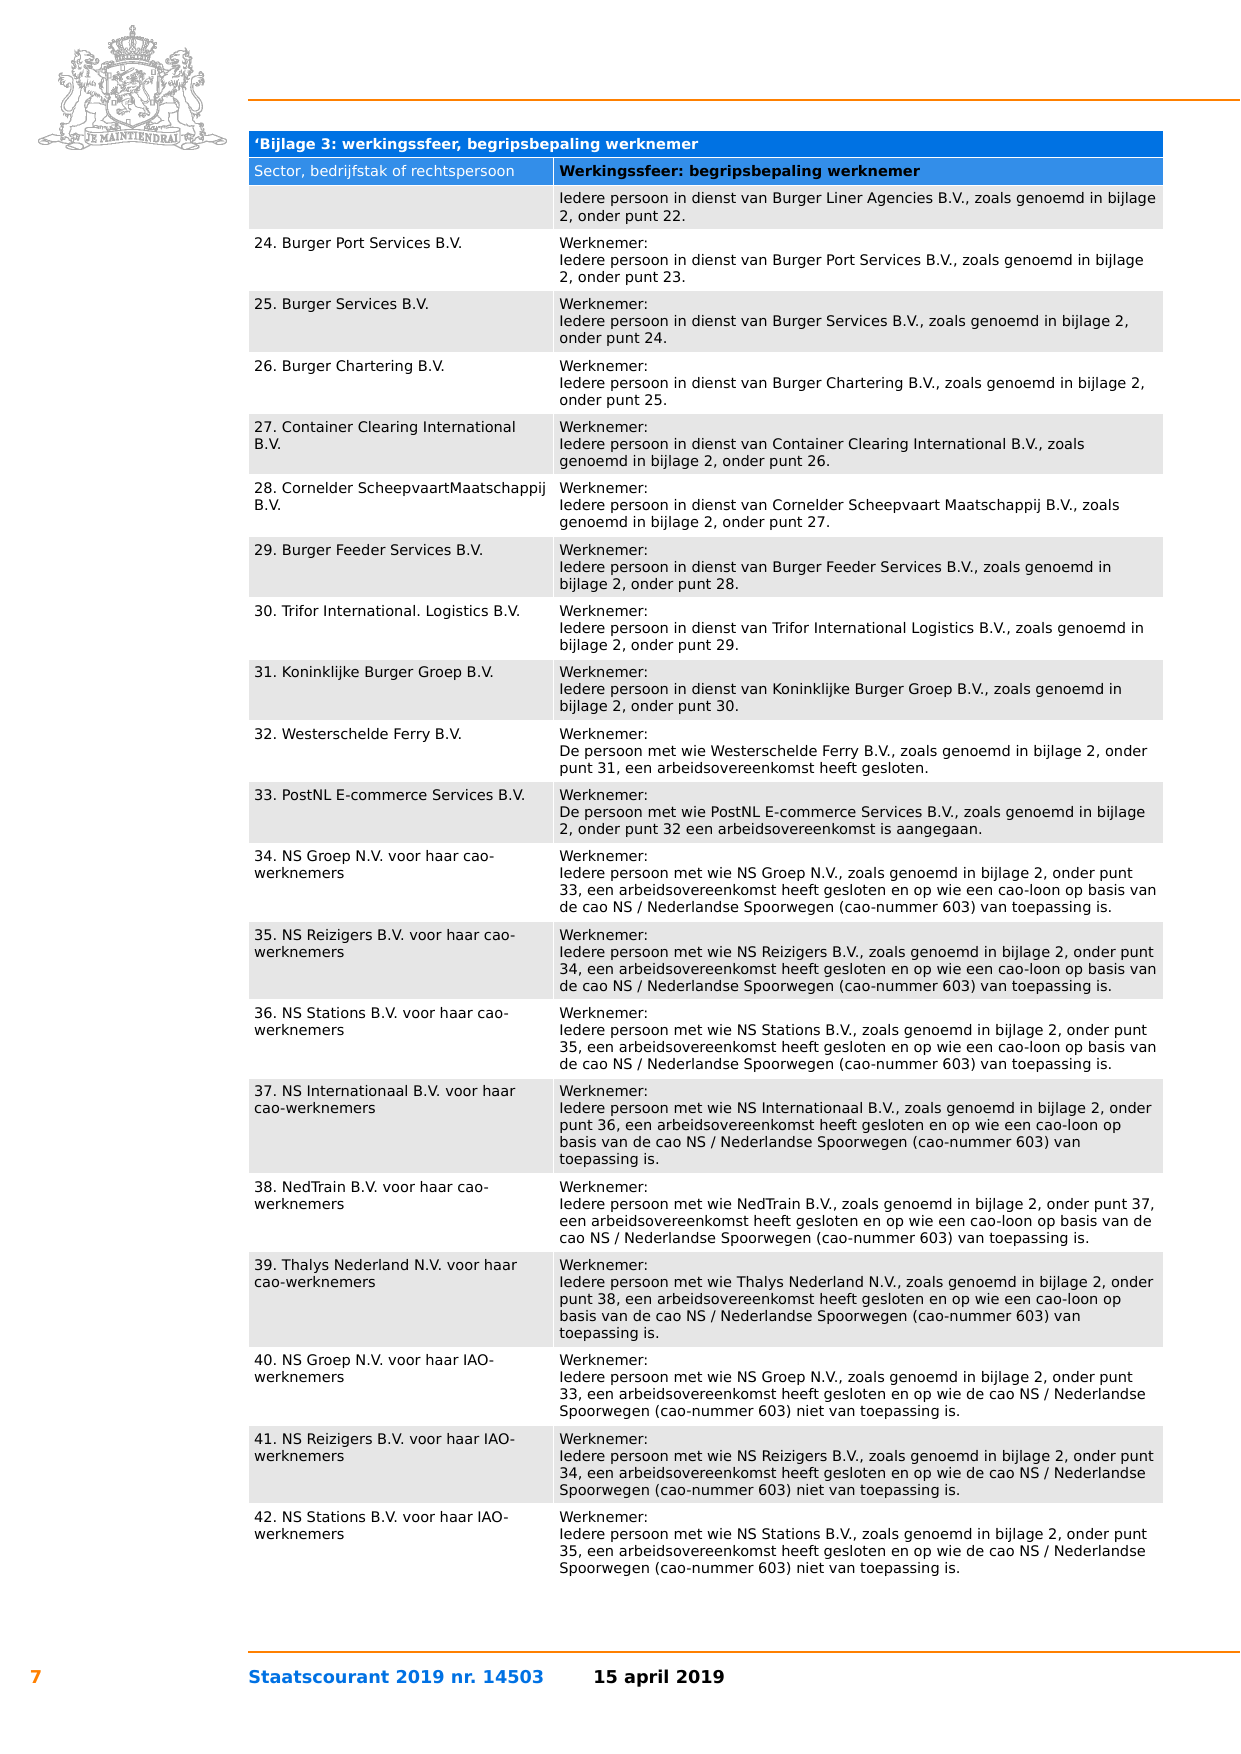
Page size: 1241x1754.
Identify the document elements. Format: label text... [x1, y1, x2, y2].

table_cell Werknemer: Iedere persoon in dienst van Koninklijke Burger Groep B.V., zoals genoemd in bijlage 2, onder punt 30. [554, 660, 1163, 720]
table_cell 29. Burger Feeder Services B.V. [249, 537, 553, 597]
table_cell Werknemer: De persoon met wie PostNL E‑commerce Services B.V., zoals genoemd in bijlage 2, onder punt 32 een arbeidsovereenkomst is aangegaan. [554, 782, 1163, 843]
table_cell 28. Cornelder ScheepvaartMaatschappij B.V. [249, 476, 553, 536]
table_cell 25. Burger Services B.V. [249, 291, 553, 352]
table_cell 42. NS Stations B.V. voor haar IAO-werknemers [249, 1504, 553, 1582]
table_header ‘Bijlage 3: werkingssfeer, begripsbepaling werknemer [249, 131, 1163, 157]
table_cell 31. Koninklijke Burger Groep B.V. [249, 660, 553, 720]
table_cell 40. NS Groep N.V. voor haar IAO-werknemers [249, 1348, 553, 1425]
table_cell [249, 186, 553, 229]
table_cell Werknemer: Iedere persoon in dienst van Burger Port Services B.V., zoals genoemd in bijlage 2, onder punt 23. [554, 230, 1163, 290]
table_cell Werknemer: Iedere persoon met wie NS Stations B.V., zoals genoemd in bijlage 2, onder punt 35, een arbeidsovereenkomst heeft gesloten en op wie de cao NS / Nederlandse Spoorwegen (cao-nummer 603) niet van toepassing is. [554, 1504, 1163, 1582]
table_cell Werknemer: Iedere persoon met wie Thalys Nederland N.V., zoals genoemd in bijlage 2, onder punt 38, een arbeidsovereenkomst heeft gesloten en op wie een cao-loon op basis van de cao NS / Nederlandse Spoorwegen (cao-nummer 603) van toepassing is. [554, 1252, 1163, 1347]
table_cell 32. Westerschelde Ferry B.V. [249, 721, 553, 781]
table_cell Werknemer: Iedere persoon met wie NedTrain B.V., zoals genoemd in bijlage 2, onder punt 37, een arbeidsovereenkomst heeft gesloten en op wie een cao-loon op basis van de cao NS / Nederlandse Spoorwegen (cao-nummer 603) van toepassing is. [554, 1174, 1163, 1251]
table_cell Sector, bedrijfstak of rechtspersoon [249, 158, 553, 185]
picture [38, 25, 227, 150]
table_cell Werknemer: Iedere persoon in dienst van Burger Feeder Services B.V., zoals genoemd in bijlage 2, onder punt 28. [554, 537, 1163, 597]
table_cell Werknemer: De persoon met wie Westerschelde Ferry B.V., zoals genoemd in bijlage 2, onder punt 31, een arbeidsovereenkomst heeft gesloten. [554, 721, 1163, 781]
table_cell 36. NS Stations B.V. voor haar cao-werknemers [249, 1000, 553, 1078]
table_cell 35. NS Reizigers B.V. voor haar cao-werknemers [249, 922, 553, 999]
table_cell 39. Thalys Nederland N.V. voor haar cao-werknemers [249, 1252, 553, 1347]
table_cell Werknemer: Iedere persoon met wie NS Reizigers B.V., zoals genoemd in bijlage 2, onder punt 34, een arbeidsovereenkomst heeft gesloten en op wie de cao NS / Nederlandse Spoorwegen (cao-nummer 603) niet van toepassing is. [554, 1426, 1163, 1503]
table_cell 27. Container Clearing International B.V. [249, 414, 553, 474]
table_cell Iedere persoon in dienst van Burger Liner Agencies B.V., zoals genoemd in bijlage 2, onder punt 22. [554, 186, 1163, 229]
table_cell Werknemer: Iedere persoon in dienst van Trifor International Logistics B.V., zoals genoemd in bijlage 2, onder punt 29. [554, 598, 1163, 658]
table_cell Werknemer: Iedere persoon met wie NS Stations B.V., zoals genoemd in bijlage 2, onder punt 35, een arbeidsovereenkomst heeft gesloten en op wie een cao-loon op basis van de cao NS / Nederlandse Spoorwegen (cao-nummer 603) van toepassing is. [554, 1000, 1163, 1078]
table_cell Werknemer: Iedere persoon in dienst van Container Clearing International B.V., zoals genoemd in bijlage 2, onder punt 26. [554, 414, 1163, 474]
table_cell Werknemer: Iedere persoon in dienst van Cornelder Scheepvaart Maatschappij B.V., zoals genoemd in bijlage 2, onder punt 27. [554, 476, 1163, 536]
table_cell 41. NS Reizigers B.V. voor haar IAO-werknemers [249, 1426, 553, 1503]
table_cell 26. Burger Chartering B.V. [249, 353, 553, 413]
table_cell Werknemer: Iedere persoon met wie NS Groep N.V., zoals genoemd in bijlage 2, onder punt 33, een arbeidsovereenkomst heeft gesloten en op wie een cao-loon op basis van de cao NS / Nederlandse Spoorwegen (cao-nummer 603) van toepassing is. [554, 844, 1163, 921]
table_cell 30. Trifor International. Logistics B.V. [249, 598, 553, 658]
table_cell 34. NS Groep N.V. voor haar cao-werknemers [249, 844, 553, 921]
table_cell 37. NS Internationaal B.V. voor haar cao-werknemers [249, 1079, 553, 1173]
table_cell Werknemer: Iedere persoon in dienst van Burger Services B.V., zoals genoemd in bijlage 2, onder punt 24. [554, 291, 1163, 352]
table_cell Werknemer: Iedere persoon in dienst van Burger Chartering B.V., zoals genoemd in bijlage 2, onder punt 25. [554, 353, 1163, 413]
table_cell Werknemer: Iedere persoon met wie NS Groep N.V., zoals genoemd in bijlage 2, onder punt 33, een arbeidsovereenkomst heeft gesloten en op wie de cao NS / Nederlandse Spoorwegen (cao-nummer 603) niet van toepassing is. [554, 1348, 1163, 1425]
table_cell Werknemer: Iedere persoon met wie NS Internationaal B.V., zoals genoemd in bijlage 2, onder punt 36, een arbeidsovereenkomst heeft gesloten en op wie een cao-loon op basis van de cao NS / Nederlandse Spoorwegen (cao-nummer 603) van toepassing is. [554, 1079, 1163, 1173]
table_cell 38. NedTrain B.V. voor haar cao-werknemers [249, 1174, 553, 1251]
table_cell Werknemer: Iedere persoon met wie NS Reizigers B.V., zoals genoemd in bijlage 2, onder punt 34, een arbeidsovereenkomst heeft gesloten en op wie een cao-loon op basis van de cao NS / Nederlandse Spoorwegen (cao-nummer 603) van toepassing is. [554, 922, 1163, 999]
table_cell 33. PostNL E-commerce Services B.V. [249, 782, 553, 843]
table_cell Werkingssfeer: begripsbepaling werknemer [554, 158, 1163, 185]
table_cell 24. Burger Port Services B.V. [249, 230, 553, 290]
